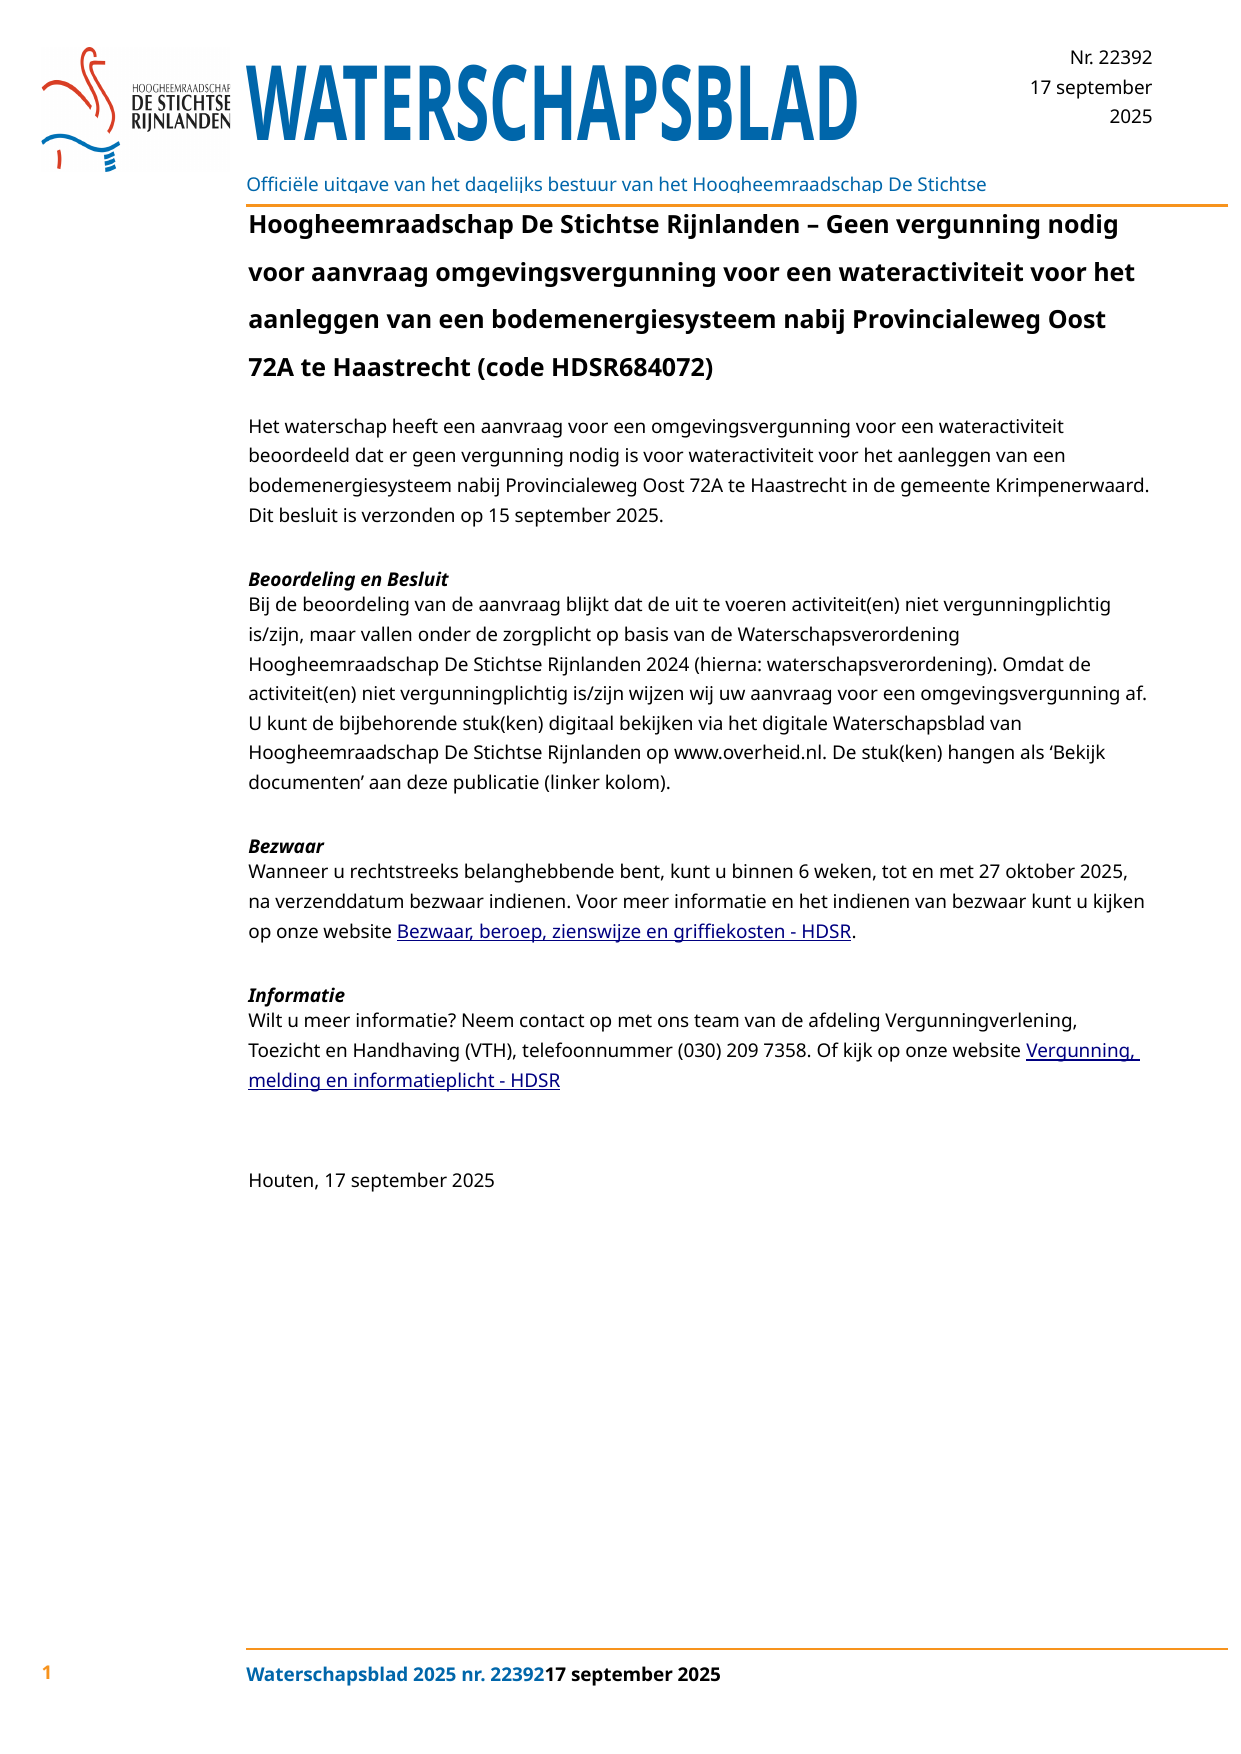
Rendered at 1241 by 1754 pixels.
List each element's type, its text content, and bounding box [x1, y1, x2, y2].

text Houten, 17 september 2025 [248, 1168, 1152, 1193]
text Het waterschap heeft een aanvraag voor een omgevingsvergunning voor een wateractiviteit beoordeeld dat er geen vergunning nodig is voor wateractiviteit voor het aanleggen van een bodemenergiesysteem nabij Provincialeweg Oost 72A te Haastrecht in de gemeente Krimpenerwaard. Dit besluit is verzonden op 15 september 2025. [248, 413, 1152, 528]
text Beoordeling en Besluit [248, 566, 1152, 592]
text Bezwaar [248, 833, 1152, 859]
text Informatie [248, 982, 1152, 1008]
text Wanneer u rechtstreeks belanghebbende bent, kunt u binnen 6 weken, tot en met 27 oktober 2025, na verzenddatum bezwaar indienen. Voor meer informatie en het indienen van bezwaar kunt u kijken op onze website Bezwaar, beroep, zienswijze en griffiekosten - HDSR. [248, 859, 1152, 944]
text Hoogheemraadschap De Stichtse Rijnlanden – Geen vergunning nodig voor aanvraag omgevingsvergunning voor een wateractiviteit voor het aanleggen van een bodemenergiesysteem nabij Provincialeweg Oost 72A te Haastrecht (code HDSR684072) [248, 207, 1152, 384]
text Bij de beoordeling van de aanvraag blijkt dat de uit te voeren activiteit(en) niet vergunningplichtig is/zijn, maar vallen onder de zorgplicht op basis van de Waterschapsverordening Hoogheemraadschap De Stichtse Rijnlanden 2024 (hierna: waterschapsverordening). Omdat de activiteit(en) niet vergunningplichtig is/zijn wijzen wij uw aanvraag voor een omgevingsvergunning af. U kunt de bijbehorende stuk(ken) digitaal bekijken via het digitale Waterschapsblad van Hoogheemraadschap De Stichtse Rijnlanden op www.overheid.nl. De stuk(ken) hangen als ‘Bekijk documenten’ aan deze publicatie (linker kolom). [248, 592, 1152, 795]
text Wilt u meer informatie? Neem contact op met ons team van de afdeling Vergunningverlening, Toezicht en Handhaving (VTH), telefoonnummer (030) 209 7358. Of kijk op onze website Vergunning, melding en informatieplicht - HDSR [248, 1008, 1152, 1092]
picture [41, 47, 231, 172]
